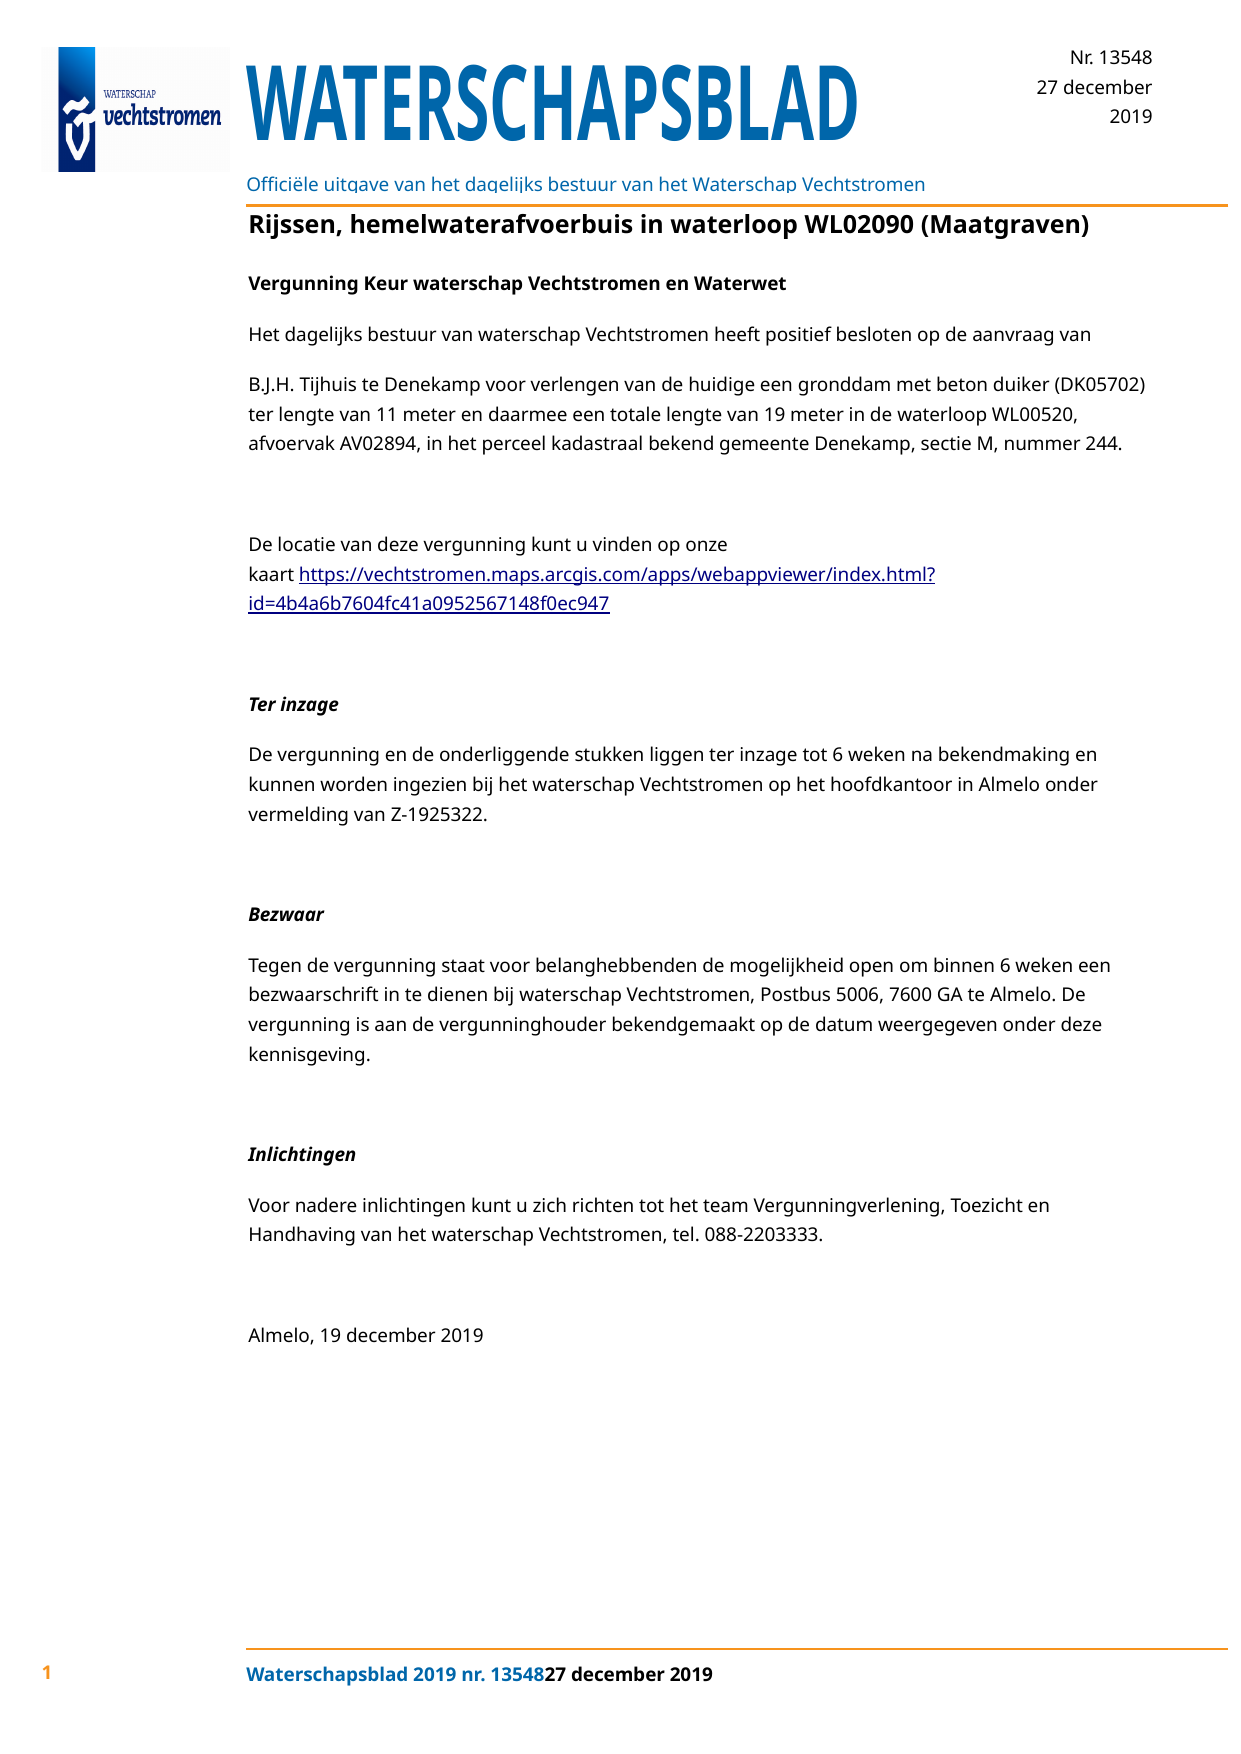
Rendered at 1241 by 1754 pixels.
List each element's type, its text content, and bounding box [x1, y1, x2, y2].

text Voor nadere inlichtingen kunt u zich richten tot het team Vergunningverlening, Toezicht en Handhaving van het waterschap Vechtstromen, tel. 088-2203333. [248, 1192, 1152, 1247]
text Tegen de vergunning staat voor belanghebbenden de mogelijkheid open om binnen 6 weken een bezwaarschrift in te dienen bij waterschap Vechtstromen, Postbus 5006, 7600 GA te Almelo. De vergunning is aan de vergunninghouder bekendgemaakt op de datum weergegeven onder deze kennisgeving. [248, 952, 1152, 1066]
text B.J.H. Tijhuis te Denekamp voor verlengen van de huidige een gronddam met beton duiker (DK05702) ter lengte van 11 meter en daarmee een totale lengte van 19 meter in de waterloop WL00520, afvoervak AV02894, in het perceel kadastraal bekend gemeente Denekamp, sectie M, nummer 244. [248, 371, 1152, 456]
text Vergunning Keur waterschap Vechtstromen en Waterwet [248, 270, 1152, 296]
text Rijssen, hemelwaterafvoerbuis in waterloop WL02090 (Maatgraven) [248, 207, 1152, 241]
text Inlichtingen [248, 1142, 1152, 1167]
text Almelo, 19 december 2019 [248, 1322, 1152, 1348]
text Het dagelijks bestuur van waterschap Vechtstromen heeft positief besloten op de aanvraag van [248, 321, 1152, 346]
text De vergunning en de onderliggende stukken liggen ter inzage tot 6 weken na bekendmaking en kunnen worden ingezien bij het waterschap Vechtstromen op het hoofdkantoor in Almelo onder vermelding van Z-1925322. [248, 742, 1152, 826]
text Bezwaar [248, 902, 1152, 927]
text Ter inzage [248, 691, 1152, 717]
picture [41, 47, 231, 172]
text De locatie van deze vergunning kunt u vinden op onze kaart https://vechtstromen.maps.arcgis.com/apps/webappviewer/index.html?id=4b4a6b7604fc41a0952567148f0ec947 [248, 531, 1152, 616]
